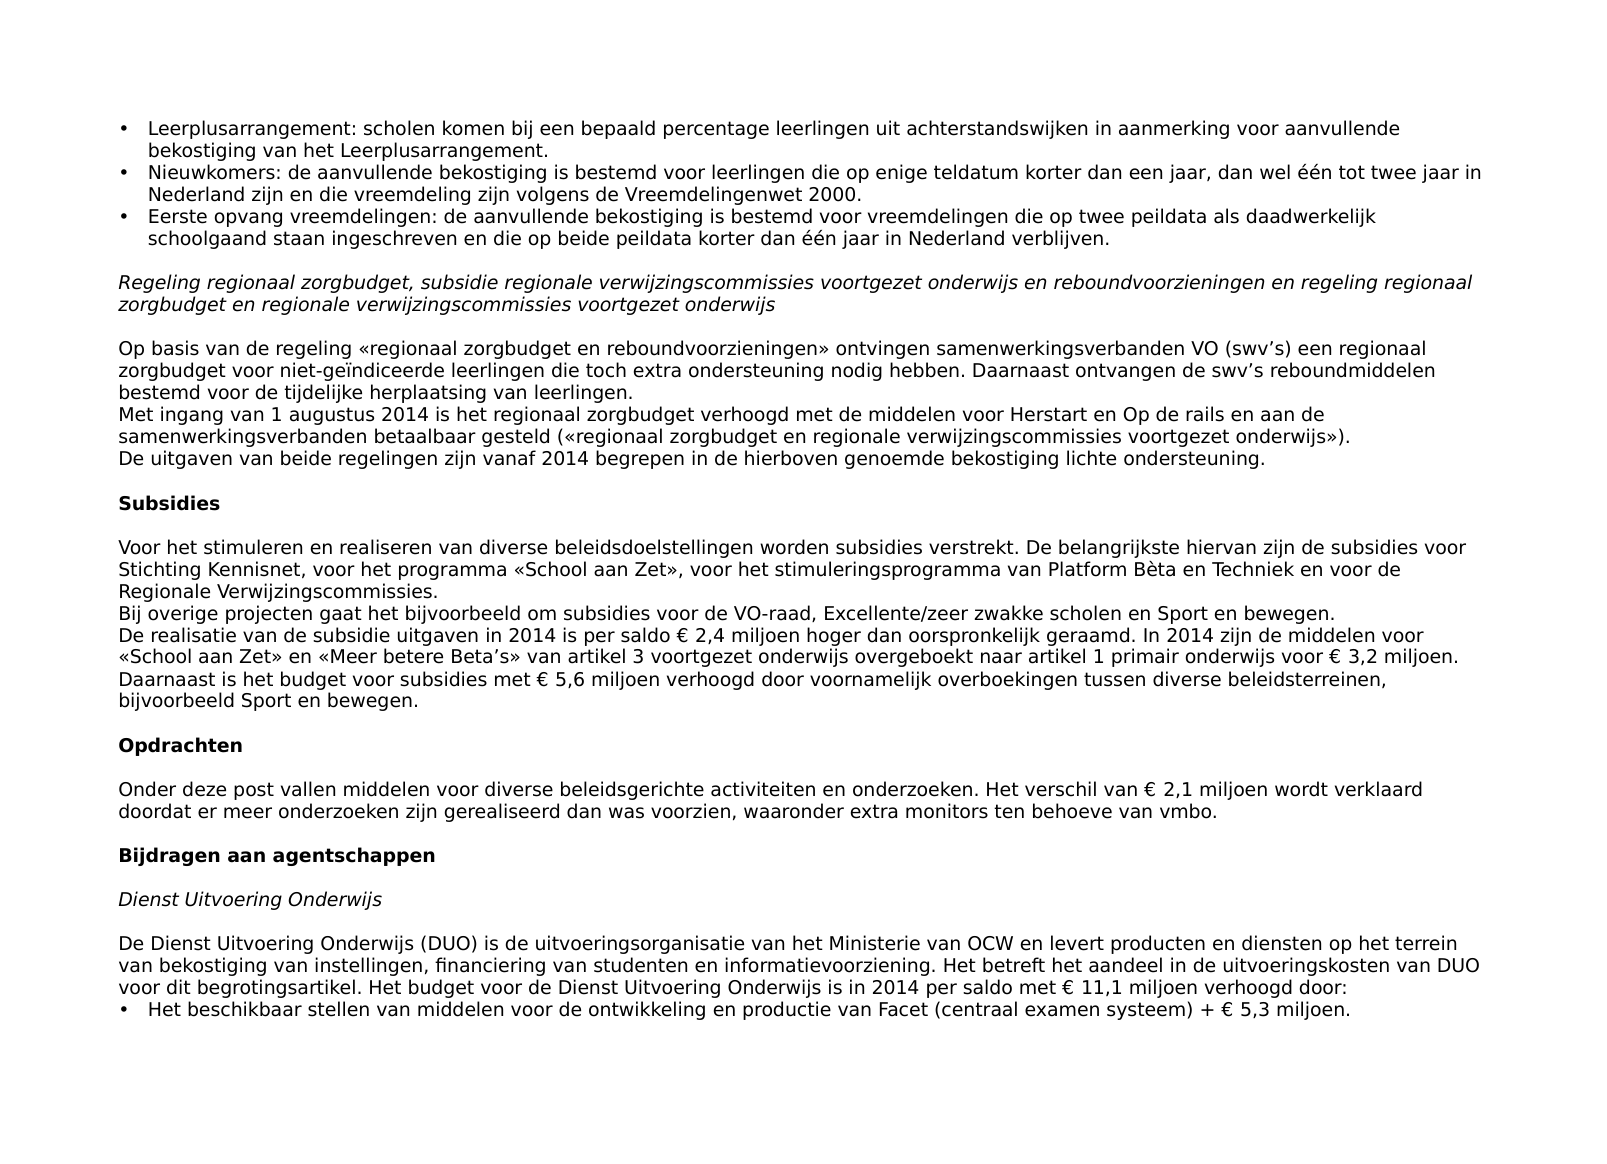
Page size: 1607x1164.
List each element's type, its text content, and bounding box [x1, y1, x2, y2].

text Met ingang van 1 augustus 2014 is het regionaal zorgbudget verhoogd met de middelen voor Herstart en Op de rails en aan de samenwerkingsverbanden betaalbaar gesteld («regionaal zorgbudget en regionale verwijzingscommissies voortgezet onderwijs»). [118, 404, 1488, 448]
text Op basis van de regeling «regionaal zorgbudget en reboundvoorzieningen» ontvingen samenwerkingsverbanden VO (swv’s) een regionaal zorgbudget voor niet-geïndiceerde leerlingen die toch extra ondersteuning nodig hebben. Daarnaast ontvangen de swv’s reboundmiddelen bestemd voor de tijdelijke herplaatsing van leerlingen. [118, 338, 1488, 404]
text • Nieuwkomers: de aanvullende bekostiging is bestemd voor leerlingen die op enige teldatum korter dan een jaar, dan wel één tot twee jaar in Nederland zijn en die vreemdeling zijn volgens de Vreemdelingenwet 2000. [118, 162, 1488, 206]
subtitle Subsidies [118, 492, 1488, 514]
text De Dienst Uitvoering Onderwijs (DUO) is de uitvoeringsorganisatie van het Ministerie van OCW en levert producten en diensten op het terrein van bekostiging van instellingen, financiering van studenten en informatievoorziening. Het betreft het aandeel in de uitvoeringskosten van DUO voor dit begrotingsartikel. Het budget voor de Dienst Uitvoering Onderwijs is in 2014 per saldo met € 11,1 miljoen verhoogd door: [118, 933, 1488, 999]
text • Eerste opvang vreemdelingen: de aanvullende bekostiging is bestemd voor vreemdelingen die op twee peildata als daadwerkelijk schoolgaand staan ingeschreven en die op beide peildata korter dan één jaar in Nederland verblijven. [118, 206, 1488, 250]
text Voor het stimuleren en realiseren van diverse beleidsdoelstellingen worden subsidies verstrekt. De belangrijkste hiervan zijn de subsidies voor Stichting Kennisnet, voor het programma «School aan Zet», voor het stimuleringsprogramma van Platform Bèta en Techniek en voor de Regionale Verwijzingscommissies. [118, 537, 1488, 602]
subtitle Bijdragen aan agentschappen [118, 845, 1488, 867]
subtitle Regeling regionaal zorgbudget, subsidie regionale verwijzingscommissies voortgezet onderwijs en reboundvoorzieningen en regeling regionaal zorgbudget en regionale verwijzingscommissies voortgezet onderwijs [118, 272, 1488, 316]
subtitle Opdrachten [118, 734, 1488, 757]
text De uitgaven van beide regelingen zijn vanaf 2014 begrepen in de hierboven genoemde bekostiging lichte ondersteuning. [118, 448, 1488, 470]
subtitle Dienst Uitvoering Onderwijs [118, 889, 1488, 911]
text Onder deze post vallen middelen voor diverse beleidsgerichte activiteiten en onderzoeken. Het verschil van € 2,1 miljoen wordt verklaard doordat er meer onderzoeken zijn gerealiseerd dan was voorzien, waaronder extra monitors ten behoeve van vmbo. [118, 779, 1488, 823]
text • Leerplusarrangement: scholen komen bij een bepaald percentage leerlingen uit achterstandswijken in aanmerking voor aanvullende bekostiging van het Leerplusarrangement. [118, 118, 1488, 162]
text • Het beschikbaar stellen van middelen voor de ontwikkeling en productie van Facet (centraal examen systeem) + € 5,3 miljoen. [118, 999, 1488, 1021]
text Bij overige projecten gaat het bijvoorbeeld om subsidies voor de VO-raad, Excellente/zeer zwakke scholen en Sport en bewegen. [118, 602, 1488, 624]
text De realisatie van de subsidie uitgaven in 2014 is per saldo € 2,4 miljoen hoger dan oorspronkelijk geraamd. In 2014 zijn de middelen voor «School aan Zet» en «Meer betere Beta’s» van artikel 3 voortgezet onderwijs overgeboekt naar artikel 1 primair onderwijs voor € 3,2 miljoen. Daarnaast is het budget voor subsidies met € 5,6 miljoen verhoogd door voornamelijk overboekingen tussen diverse beleidsterreinen, bijvoorbeeld Sport en bewegen. [118, 624, 1488, 712]
